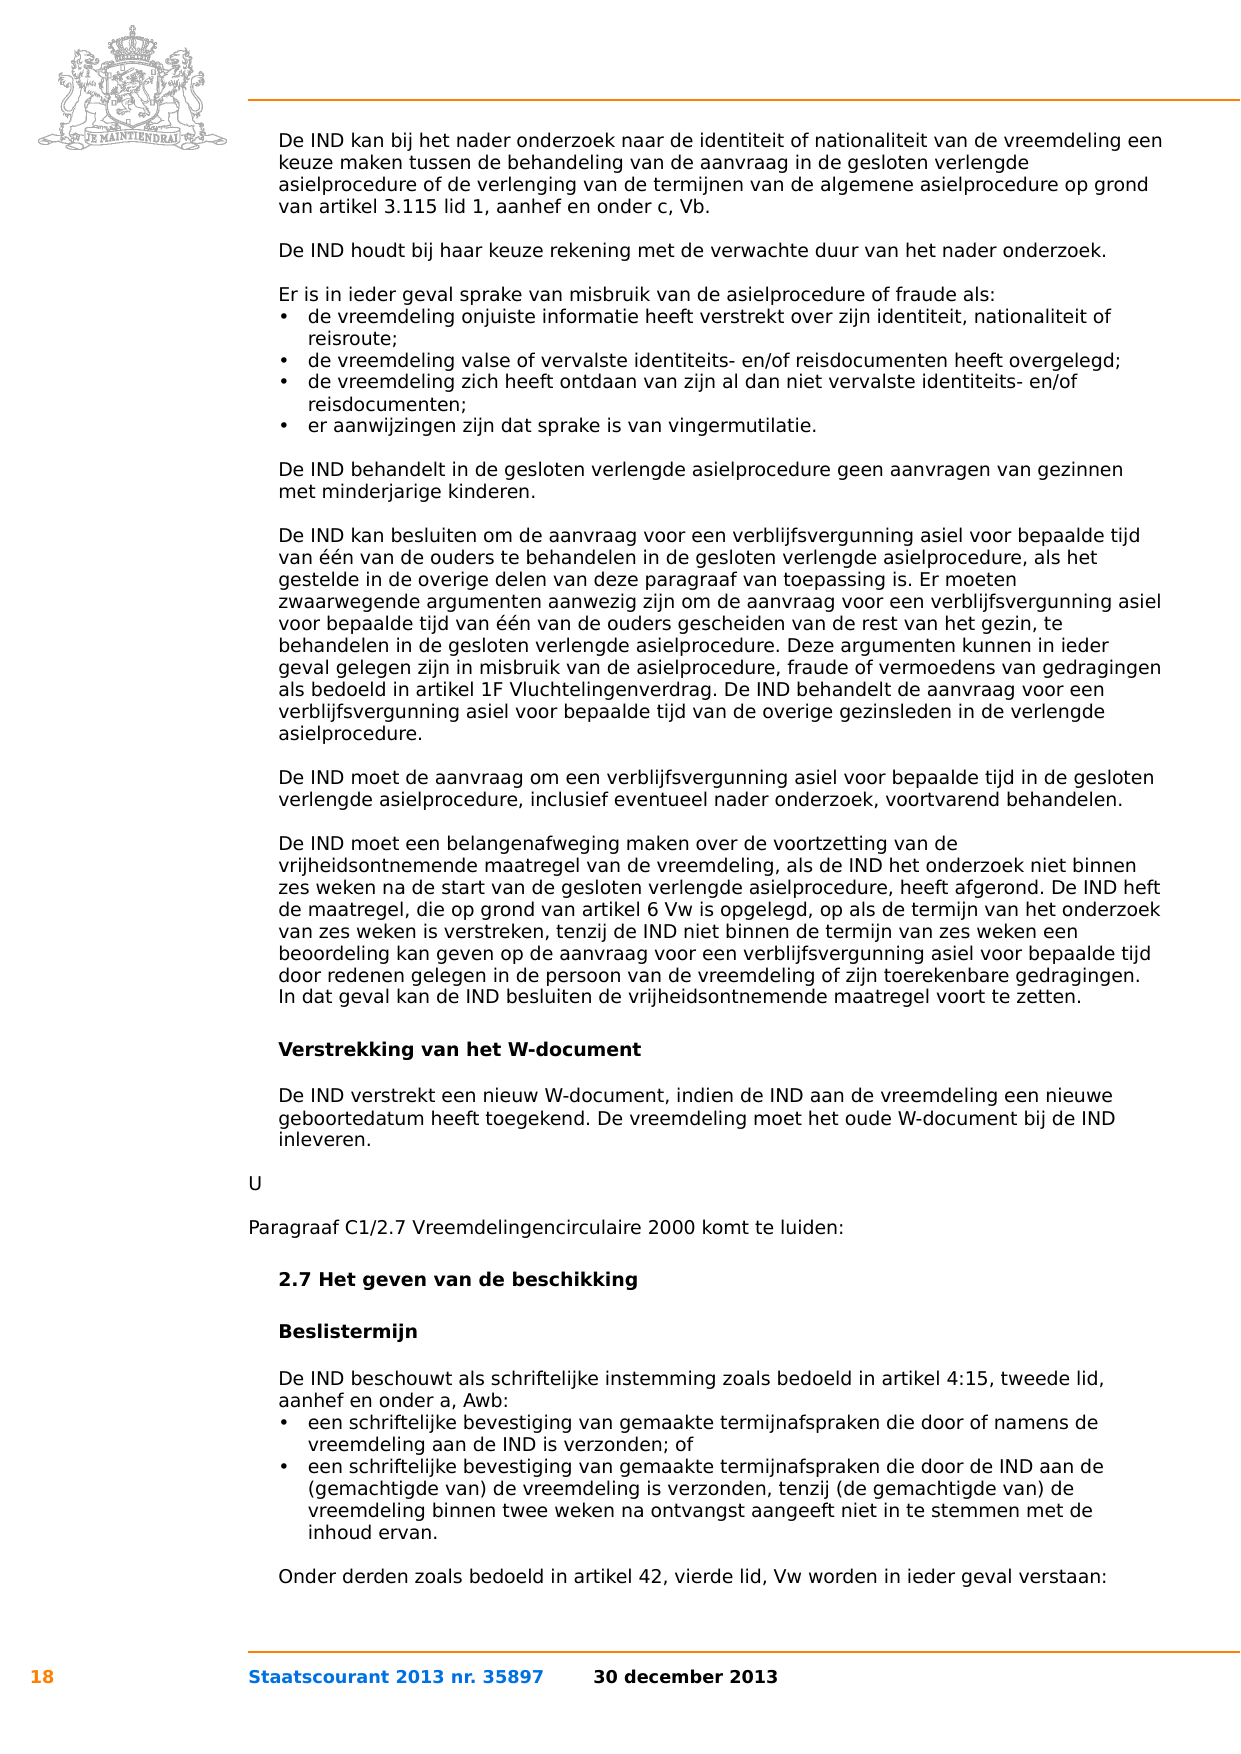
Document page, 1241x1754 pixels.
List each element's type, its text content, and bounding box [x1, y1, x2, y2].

text De IND moet een belangenafweging maken over de voortzetting van de vrijheidsontnemende maatregel van de vreemdeling, als de IND het onderzoek niet binnen zes weken na de start van de gesloten verlengde asielprocedure, heeft afgerond. De IND heft de maatregel, die op grond van artikel 6 Vw is opgelegd, op als de termijn van het onderzoek van zes weken is verstreken, tenzij de IND niet binnen de termijn van zes weken een beoordeling kan geven op de aanvraag voor een verblijfsvergunning asiel voor bepaalde tijd door redenen gelegen in de persoon van de vreemdeling of zijn toerekenbare gedragingen. In dat geval kan de IND besluiten de vrijheidsontnemende maatregel voort te zetten. [278, 833, 1163, 1008]
subtitle Verstrekking van het W-document [278, 1038, 1163, 1060]
picture [38, 25, 227, 150]
text Er is in ieder geval sprake van misbruik van de asielprocedure of fraude als: [278, 283, 1163, 306]
text • er aanwijzingen zijn dat sprake is van vingermutilatie. [278, 415, 1163, 437]
text De IND behandelt in de gesloten verlengde asielprocedure geen aanvragen van gezinnen met minderjarige kinderen. [278, 459, 1163, 503]
text • een schriftelijke bevestiging van gemaakte termijnafspraken die door de IND aan de (gemachtigde van) de vreemdeling is verzonden, tenzij (de gemachtigde van) de vreemdeling binnen twee weken na ontvangst aangeeft niet in te stemmen met de inhoud ervan. [278, 1456, 1163, 1544]
text De IND kan bij het nader onderzoek naar de identiteit of nationaliteit van de vreemdeling een keuze maken tussen de behandeling van de aanvraag in de gesloten verlengde asielprocedure of de verlenging van de termijnen van de algemene asielprocedure op grond van artikel 3.115 lid 1, aanhef en onder c, Vb. [278, 130, 1163, 218]
text • de vreemdeling zich heeft ontdaan van zijn al dan niet vervalste identiteits- en/of reisdocumenten; [278, 371, 1163, 415]
text • een schriftelijke bevestiging van gemaakte termijnafspraken die door of namens de vreemdeling aan de IND is verzonden; of [278, 1412, 1163, 1456]
subtitle Beslistermijn [278, 1321, 1163, 1343]
text Onder derden zoals bedoeld in artikel 42, vierde lid, Vw worden in ieder geval verstaan: [278, 1566, 1163, 1588]
text De IND houdt bij haar keuze rekening met de verwachte duur van het nader onderzoek. [278, 240, 1163, 262]
text De IND beschouwt als schriftelijke instemming zoals bedoeld in artikel 4:15, tweede lid, aanhef en onder a, Awb: [278, 1368, 1163, 1412]
text Paragraaf C1/2.7 Vreemdelingencirculaire 2000 komt te luiden: [248, 1217, 1163, 1239]
text De IND kan besluiten om de aanvraag voor een verblijfsvergunning asiel voor bepaalde tijd van één van de ouders te behandelen in de gesloten verlengde asielprocedure, als het gestelde in de overige delen van deze paragraaf van toepassing is. Er moeten zwaarwegende argumenten aanwezig zijn om de aanvraag voor een verblijfsvergunning asiel voor bepaalde tijd van één van de ouders gescheiden van de rest van het gezin, te behandelen in de gesloten verlengde asielprocedure. Deze argumenten kunnen in ieder geval gelegen zijn in misbruik van de asielprocedure, fraude of vermoedens van gedragingen als bedoeld in artikel 1F Vluchtelingenverdrag. De IND behandelt de aanvraag voor een verblijfsvergunning asiel voor bepaalde tijd van de overige gezinsleden in de verlengde asielprocedure. [278, 525, 1163, 745]
text De IND verstrekt een nieuw W-document, indien de IND aan de vreemdeling een nieuwe geboortedatum heeft toegekend. De vreemdeling moet het oude W-document bij de IND inleveren. [278, 1085, 1163, 1151]
text De IND moet de aanvraag om een verblijfsvergunning asiel voor bepaalde tijd in de gesloten verlengde asielprocedure, inclusief eventueel nader onderzoek, voortvarend behandelen. [278, 767, 1163, 811]
text U [248, 1173, 1163, 1195]
text • de vreemdeling onjuiste informatie heeft verstrekt over zijn identiteit, nationaliteit of reisroute; [278, 306, 1163, 349]
text • de vreemdeling valse of vervalste identiteits- en/of reisdocumenten heeft overgelegd; [278, 349, 1163, 371]
subtitle 2.7 Het geven van de beschikking [278, 1269, 1163, 1291]
